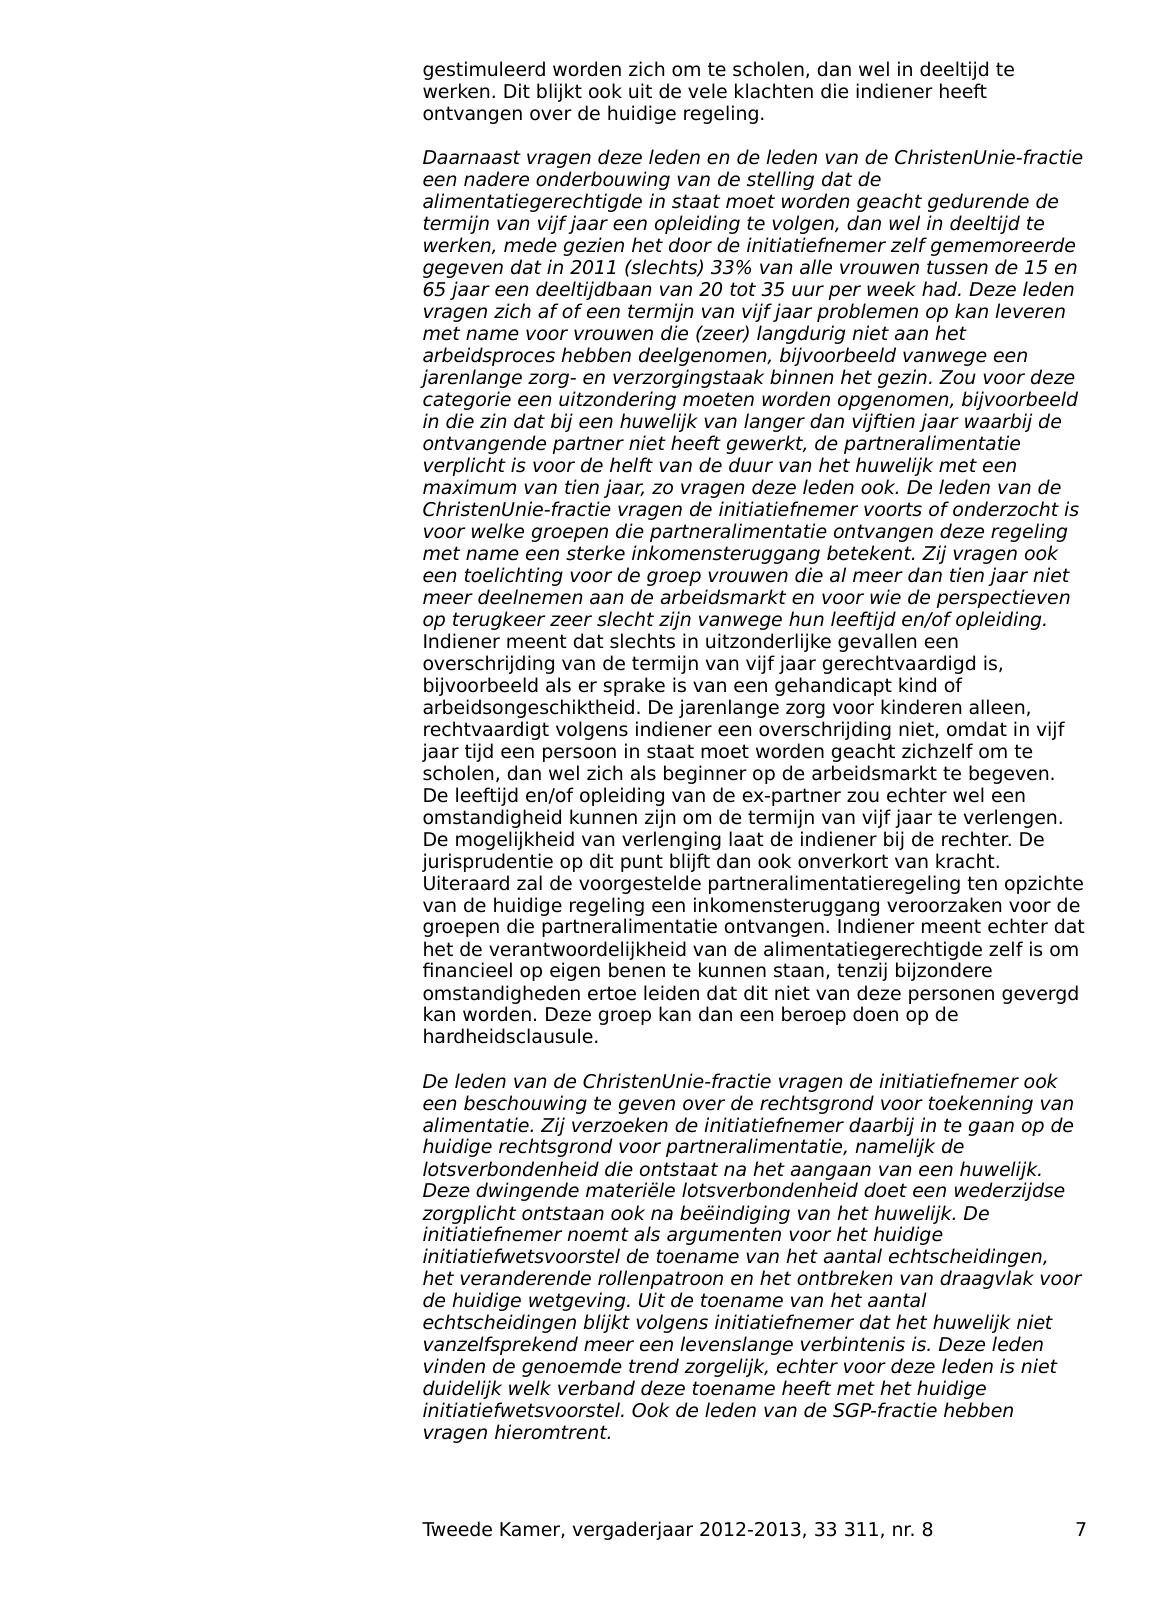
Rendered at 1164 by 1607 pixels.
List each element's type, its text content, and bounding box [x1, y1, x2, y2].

text De leden van de ChristenUnie-fractie vragen de initiatiefnemer ook een beschouwing te geven over de rechtsgrond voor toekenning van alimentatie. Zij verzoeken de initiatiefnemer daarbij in te gaan op de huidige rechtsgrond voor partneralimentatie, namelijk de lotsverbondenheid die ontstaat na het aangaan van een huwelijk. Deze dwingende materiële lotsverbondenheid doet een wederzijdse zorgplicht ontstaan ook na beëindiging van het huwelijk. De initiatiefnemer noemt als argumenten voor het huidige initiatiefwetsvoorstel de toename van het aantal echtscheidingen, het veranderende rollenpatroon en het ontbreken van draagvlak voor de huidige wetgeving. Uit de toename van het aantal echtscheidingen blijkt volgens initiatiefnemer dat het huwelijk niet vanzelfsprekend meer een levenslange verbintenis is. Deze leden vinden de genoemde trend zorgelijk, echter voor deze leden is niet duidelijk welk verband deze toename heeft met het huidige initiatiefwetsvoorstel. Ook de leden van de SGP-fractie hebben vragen hieromtrent. [422, 1071, 1087, 1444]
text Uiteraard zal de voorgestelde partneralimentatieregeling ten opzichte van de huidige regeling een inkomensteruggang veroorzaken voor de groepen die partneralimentatie ontvangen. Indiener meent echter dat het de verantwoordelijkheid van de alimentatiegerechtigde zelf is om financieel op eigen benen te kunnen staan, tenzij bijzondere omstandigheden ertoe leiden dat dit niet van deze personen gevergd kan worden. Deze groep kan dan een beroep doen op de hardheidsclausule. [422, 872, 1087, 1048]
text Daarnaast vragen deze leden en de leden van de ChristenUnie-fractie een nadere onderbouwing van de stelling dat de alimentatiegerechtigde in staat moet worden geacht gedurende de termijn van vijf jaar een opleiding te volgen, dan wel in deeltijd te werken, mede gezien het door de initiatiefnemer zelf gememoreerde gegeven dat in 2011 (slechts) 33% van alle vrouwen tussen de 15 en 65 jaar een deeltijdbaan van 20 tot 35 uur per week had. Deze leden vragen zich af of een termijn van vijf jaar problemen op kan leveren met name voor vrouwen die (zeer) langdurig niet aan het arbeidsproces hebben deelgenomen, bijvoorbeeld vanwege een jarenlange zorg- en verzorgingstaak binnen het gezin. Zou voor deze categorie een uitzondering moeten worden opgenomen, bijvoorbeeld in die zin dat bij een huwelijk van langer dan vijftien jaar waarbij de ontvangende partner niet heeft gewerkt, de partneralimentatie verplicht is voor de helft van de duur van het huwelijk met een maximum van tien jaar, zo vragen deze leden ook. De leden van de ChristenUnie-fractie vragen de initiatiefnemer voorts of onderzocht is voor welke groepen die partneralimentatie ontvangen deze regeling met name een sterke inkomensteruggang betekent. Zij vragen ook een toelichting voor de groep vrouwen die al meer dan tien jaar niet meer deelnemen aan de arbeidsmarkt en voor wie de perspectieven op terugkeer zeer slecht zijn vanwege hun leeftijd en/of opleiding. [422, 147, 1087, 631]
text gestimuleerd worden zich om te scholen, dan wel in deeltijd te werken. Dit blijkt ook uit de vele klachten die indiener heeft ontvangen over de huidige regeling. [422, 59, 1087, 125]
text Indiener meent dat slechts in uitzonderlijke gevallen een overschrijding van de termijn van vijf jaar gerechtvaardigd is, bijvoorbeeld als er sprake is van een gehandicapt kind of arbeidsongeschiktheid. De jarenlange zorg voor kinderen alleen, rechtvaardigt volgens indiener een overschrijding niet, omdat in vijf jaar tijd een persoon in staat moet worden geacht zichzelf om te scholen, dan wel zich als beginner op de arbeidsmarkt te begeven. De leeftijd en/of opleiding van de ex-partner zou echter wel een omstandigheid kunnen zijn om de termijn van vijf jaar te verlengen. De mogelijkheid van verlenging laat de indiener bij de rechter. De jurisprudentie op dit punt blijft dan ook onverkort van kracht. [422, 631, 1087, 872]
